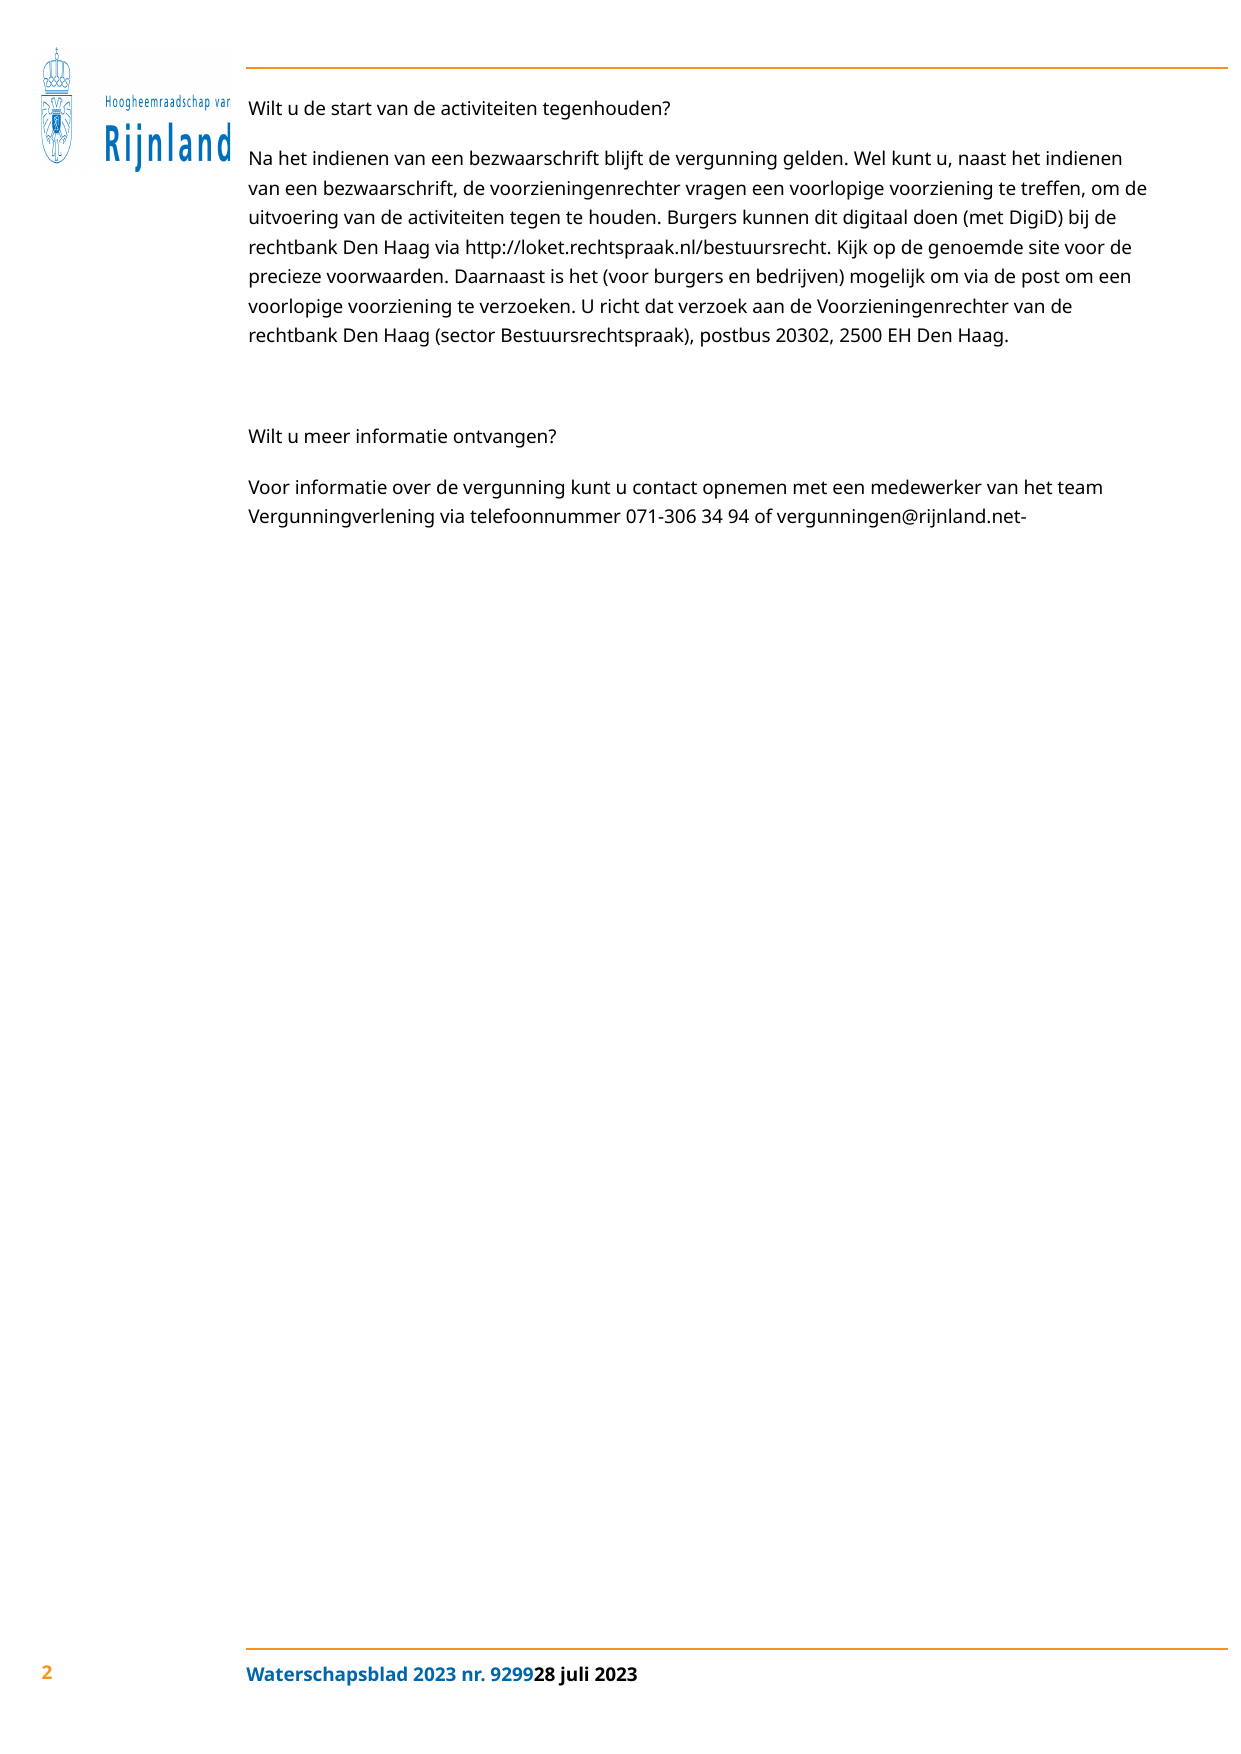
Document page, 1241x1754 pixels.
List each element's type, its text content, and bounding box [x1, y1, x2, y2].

picture [41, 47, 231, 172]
text Na het indienen van een bezwaarschrift blijft de vergunning gelden. Wel kunt u, naast het indienen van een bezwaarschrift, de voorzieningenrechter vragen een voorlopige voorziening te treffen, om de uitvoering van de activiteiten tegen te houden. Burgers kunnen dit digitaal doen (met DigiD) bij de rechtbank Den Haag via http://loket.rechtspraak.nl/bestuursrecht. Kijk op de genoemde site voor de precieze voorwaarden. Daarnaast is het (voor burgers en bedrijven) mogelijk om via de post om een voorlopige voorziening te verzoeken. U richt dat verzoek aan de Voorzieningenrechter van de rechtbank Den Haag (sector Bestuursrechtspraak), postbus 20302, 2500 EH Den Haag. [248, 145, 1152, 348]
text Voor informatie over de vergunning kunt u contact opnemen met een medewerker van het team Vergunningverlening via telefoonnummer 071-306 34 94 of vergunningen@rijnland.net- [248, 474, 1152, 529]
text Wilt u meer informatie ontvangen? [248, 423, 1152, 449]
text Wilt u de start van de activiteiten tegenhouden? [248, 95, 1152, 121]
